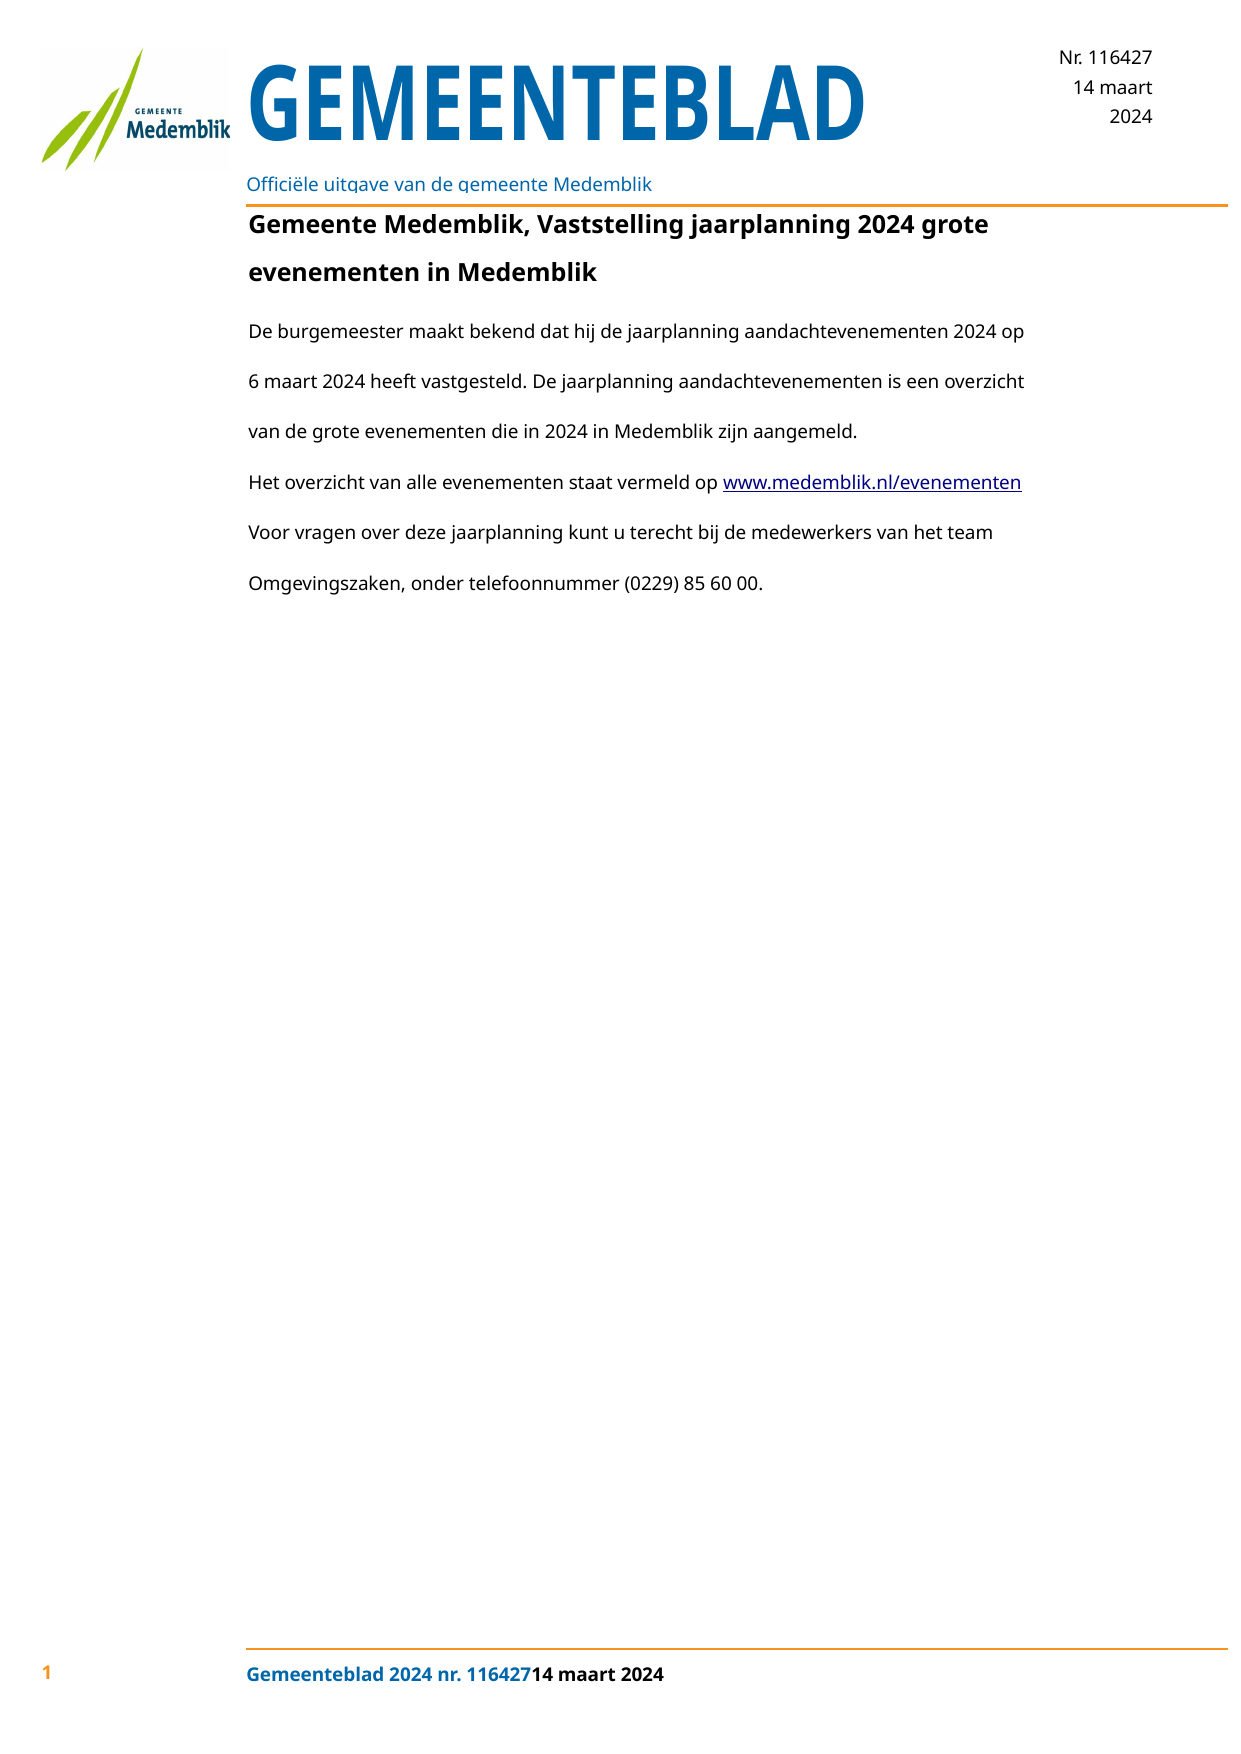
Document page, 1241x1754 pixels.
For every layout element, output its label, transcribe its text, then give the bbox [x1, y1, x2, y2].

text Voor vragen over deze jaarplanning kunt u terecht bij de medewerkers van het team [248, 519, 1152, 545]
text 6 maart 2024 heeft vastgesteld. De jaarplanning aandachtevenementen is een overzicht [248, 368, 1152, 394]
text Omgevingszaken, onder telefoonnummer (0229) 85 60 00. [248, 570, 1152, 596]
text Gemeente Medemblik, Vaststelling jaarplanning 2024 grote evenementen in Medemblik [248, 207, 1152, 288]
picture [41, 47, 231, 172]
text De burgemeester maakt bekend dat hij de jaarplanning aandachtevenementen 2024 op [248, 318, 1152, 344]
text van de grote evenementen die in 2024 in Medemblik zijn aangemeld. [248, 419, 1152, 444]
text Het overzicht van alle evenementen staat vermeld op www.medemblik.nl/evenementen [248, 469, 1152, 495]
